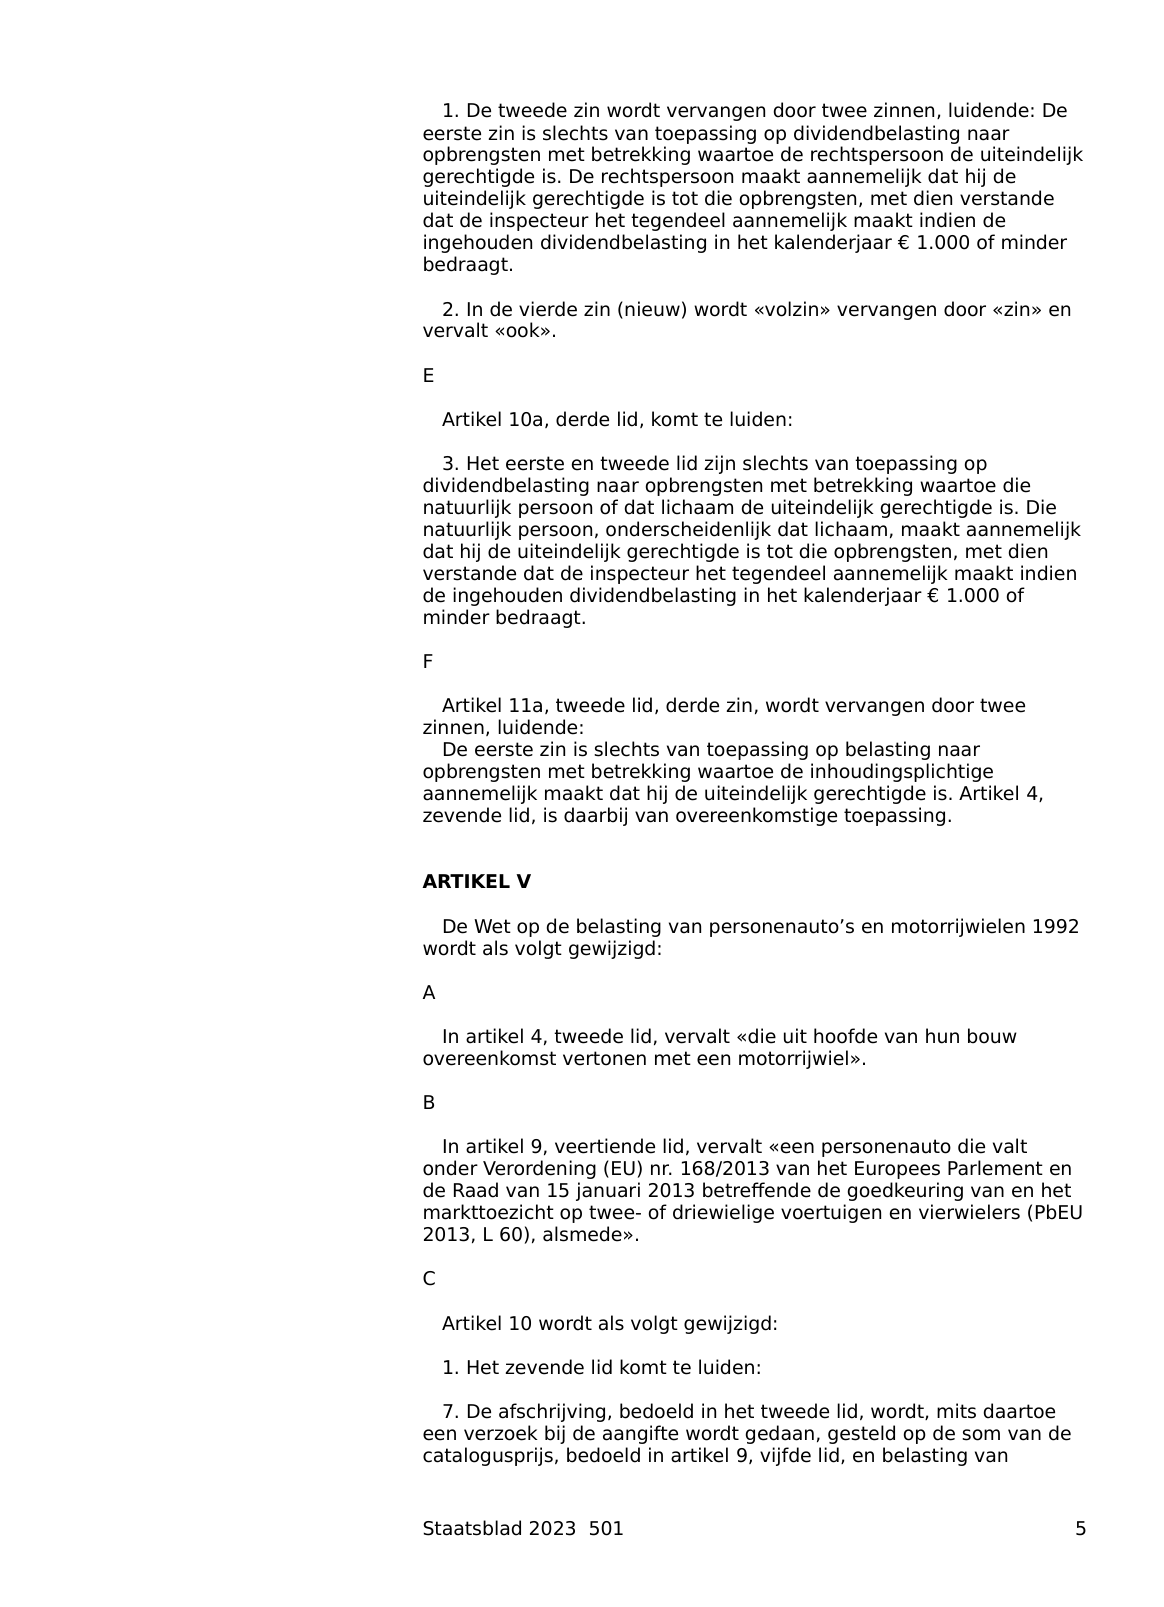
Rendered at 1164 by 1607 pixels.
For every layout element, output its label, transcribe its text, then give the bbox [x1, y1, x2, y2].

text B [422, 1092, 1087, 1114]
text In artikel 9, veertiende lid, vervalt «een personenauto die valt onder Verordening (EU) nr. 168/2013 van het Europees Parlement en de Raad van 15 januari 2013 betreffende de goedkeuring van en het markttoezicht op twee- of driewielige voertuigen en vierwielers (PbEU 2013, L 60), alsmede». [422, 1136, 1087, 1246]
text E [422, 364, 1087, 387]
subtitle ARTIKEL V [422, 871, 1087, 893]
text De eerste zin is slechts van toepassing op belasting naar opbrengsten met betrekking waartoe de inhoudingsplichtige aannemelijk maakt dat hij de uiteindelijk gerechtigde is. Artikel 4, zevende lid, is daarbij van overeenkomstige toepassing. [422, 739, 1087, 827]
text Artikel 11a, tweede lid, derde zin, wordt vervangen door twee zinnen, luidende: [422, 695, 1087, 739]
text In artikel 4, tweede lid, vervalt «die uit hoofde van hun bouw overeenkomst vertonen met een motorrijwiel». [422, 1026, 1087, 1070]
text 2. In de vierde zin (nieuw) wordt «volzin» vervangen door «zin» en vervalt «ook». [422, 298, 1087, 342]
text 7. De afschrijving, bedoeld in het tweede lid, wordt, mits daartoe een verzoek bij de aangifte wordt gedaan, gesteld op de som van de catalogusprijs, bedoeld in artikel 9, vijfde lid, en belasting van [422, 1401, 1087, 1467]
text De Wet op de belasting van personenauto’s en motorrijwielen 1992 wordt als volgt gewijzigd: [422, 916, 1087, 959]
text Artikel 10a, derde lid, komt te luiden: [422, 409, 1087, 431]
text C [422, 1268, 1087, 1290]
text 1. De tweede zin wordt vervangen door twee zinnen, luidende: De eerste zin is slechts van toepassing op dividendbelasting naar opbrengsten met betrekking waartoe de rechtspersoon de uiteindelijk gerechtigde is. De rechtspersoon maakt aannemelijk dat hij de uiteindelijk gerechtigde is tot die opbrengsten, met dien verstande dat de inspecteur het tegendeel aannemelijk maakt indien de ingehouden dividendbelasting in het kalenderjaar € 1.000 of minder bedraagt. [422, 100, 1087, 276]
text A [422, 982, 1087, 1004]
text 1. Het zevende lid komt te luiden: [422, 1357, 1087, 1378]
text 3. Het eerste en tweede lid zijn slechts van toepassing op dividendbelasting naar opbrengsten met betrekking waartoe die natuurlijk persoon of dat lichaam de uiteindelijk gerechtigde is. Die natuurlijk persoon, onderscheidenlijk dat lichaam, maakt aannemelijk dat hij de uiteindelijk gerechtigde is tot die opbrengsten, met dien verstande dat de inspecteur het tegendeel aannemelijk maakt indien de ingehouden dividendbelasting in het kalenderjaar € 1.000 of minder bedraagt. [422, 453, 1087, 629]
text F [422, 651, 1087, 673]
text Artikel 10 wordt als volgt gewijzigd: [422, 1312, 1087, 1334]
